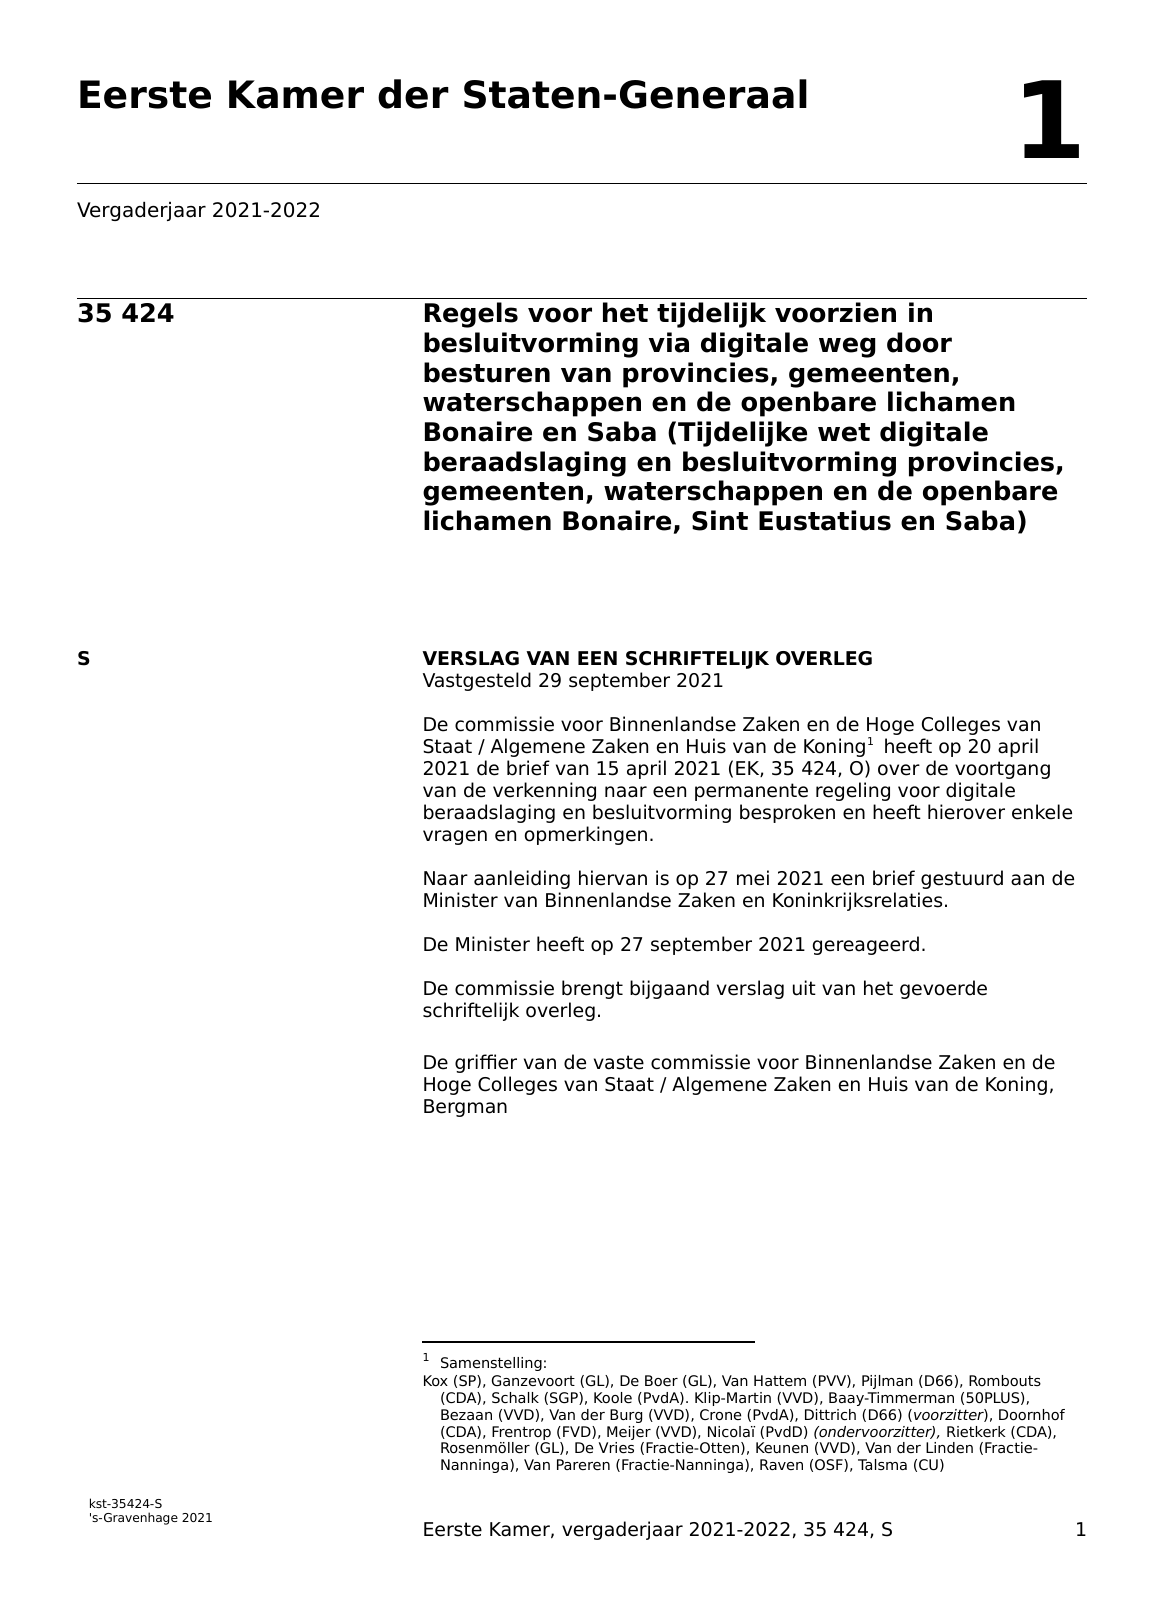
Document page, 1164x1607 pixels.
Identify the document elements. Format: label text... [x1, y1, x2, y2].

text Samenstelling: [422, 1351, 1087, 1373]
table_header 1 [886, 59, 1087, 183]
text 's-Gravenhage 2021 [88, 1511, 323, 1525]
text De Minister heeft op 27 september 2021 gereageerd. [422, 934, 1087, 956]
text kst-35424-S [88, 1497, 323, 1511]
subtitle 35 424 Regels voor het tijdelijk voorzien in besluitvorming via digitale weg door besturen van provincies, gemeenten, waterschappen en de openbare lichamen Bonaire en Saba (Tijdelijke wet digitale beraadslaging en besluitvorming provincies, gemeenten, waterschappen en de openbare lichamen Bonaire, Sint Eustatius en Saba) [77, 299, 1087, 536]
text De griffier van de vaste commissie voor Binnenlandse Zaken en de Hoge Colleges van Staat / Algemene Zaken en Huis van de Koning, Bergman [422, 1052, 1087, 1118]
text De commissie voor Binnenlandse Zaken en de Hoge Colleges van Staat / Algemene Zaken en Huis van de Koning heeft op 20 april 2021 de brief van 15 april 2021 (EK, 35 424, O) over de voortgang van de verkenning naar een permanente regeling voor digitale beraadslaging en besluitvorming besproken en heeft hierover enkele vragen en opmerkingen. [422, 714, 1087, 846]
text De commissie brengt bijgaand verslag uit van het gevoerde schriftelijk overleg. [422, 978, 1087, 1022]
table_header Eerste Kamer der Staten-Generaal [77, 59, 886, 183]
table_cell Vergaderjaar 2021-2022 [77, 184, 1087, 298]
subtitle S VERSLAG VAN EEN SCHRIFTELIJK OVERLEG [77, 647, 1087, 669]
text Kox (SP), Ganzevoort (GL), De Boer (GL), Van Hattem (PVV), Pijlman (D66), Rombouts (CDA), Schalk (SGP), Koole (PvdA). Klip-Martin (VVD), Baay-Timmerman (50PLUS), Bezaan (VVD), Van der Burg (VVD), Crone (PvdA), Dittrich (D66) (voorzitter), Doornhof (CDA), Frentrop (FVD), Meijer (VVD), Nicolaï (PvdD) (ondervoorzitter), Rietkerk (CDA), Rosenmöller (GL), De Vries (Fractie-Otten), Keunen (VVD), Van der Linden (Fractie-Nanninga), Van Pareren (Fractie-Nanninga), Raven (OSF), Talsma (CU) [422, 1373, 1087, 1474]
text Vastgesteld 29 september 2021 [422, 669, 1087, 691]
text Naar aanleiding hiervan is op 27 mei 2021 een brief gestuurd aan de Minister van Binnenlandse Zaken en Koninkrijksrelaties. [422, 868, 1087, 912]
